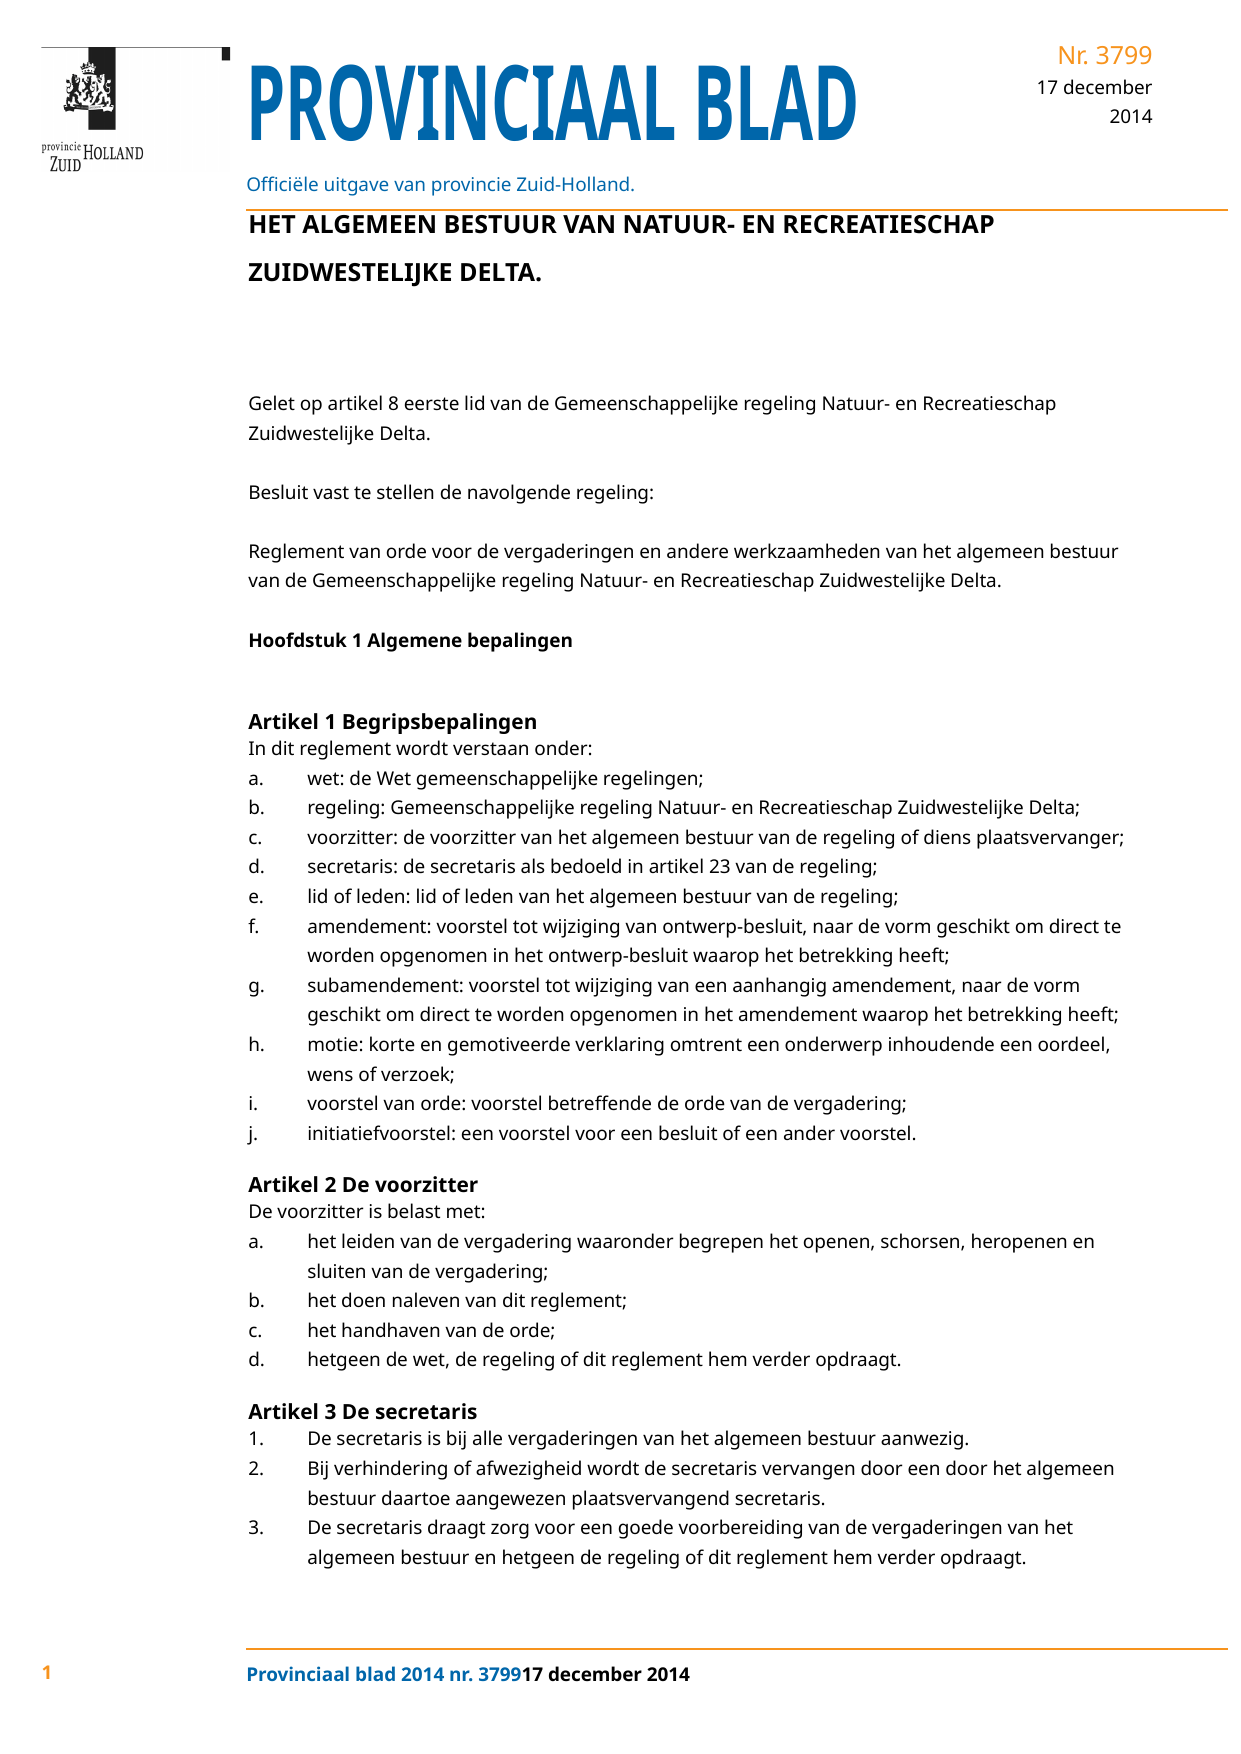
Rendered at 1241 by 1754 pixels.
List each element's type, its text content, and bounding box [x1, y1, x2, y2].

text Artikel 1 Begripsbepalingen [248, 707, 1152, 735]
text HET ALGEMEEN BESTUUR VAN NATUUR- EN RECREATIESCHAP ZUIDWESTELIJKE DELTA. [248, 211, 1152, 288]
text Artikel 2 De voorzitter [248, 1170, 1152, 1199]
text Artikel 3 De secretaris [248, 1397, 1152, 1426]
text Gelet op artikel 8 eerste lid van de Gemeenschappelijke regeling Natuur- en Recreatieschap Zuidwestelijke Delta. [248, 390, 1152, 446]
text Hoofdstuk 1 Algemene bepalingen [248, 627, 1152, 653]
text Reglement van orde voor de vergaderingen en andere werkzaamheden van het algemeen bestuur van de Gemeenschappelijke regeling Natuur- en Recreatieschap Zuidwestelijke Delta. [248, 538, 1152, 593]
list wet: de Wet gemeenschappelijke regelingen; [248, 765, 1152, 791]
list Bij verhindering of afwezigheid wordt de secretaris vervangen door een door het algemeen bestuur daartoe aangewezen plaatsvervangend secretaris. [248, 1455, 1152, 1510]
picture [41, 47, 231, 172]
list voorzitter: de voorzitter van het algemeen bestuur van de regeling of diens plaatsvervanger; [248, 824, 1152, 850]
list amendement: voorstel tot wijziging van ontwerp-besluit, naar de vorm geschikt om direct te worden opgenomen in het ontwerp-besluit waarop het betrekking heeft; [248, 913, 1152, 968]
list De secretaris draagt zorg voor een goede voorbereiding van de vergaderingen van het algemeen bestuur en hetgeen de regeling of dit reglement hem verder opdraagt. [248, 1514, 1152, 1569]
list initiatiefvoorstel: een voorstel voor een besluit of een ander voorstel. [248, 1120, 1152, 1146]
list het leiden van de vergadering waaronder begrepen het openen, schorsen, heropenen en sluiten van de vergadering; [248, 1228, 1152, 1284]
list regeling: Gemeenschappelijke regeling Natuur- en Recreatieschap Zuidwestelijke Delta; [248, 794, 1152, 820]
text De voorzitter is belast met: [248, 1199, 1152, 1224]
list lid of leden: lid of leden van het algemeen bestuur van de regeling; [248, 883, 1152, 909]
list het handhaven van de orde; [248, 1317, 1152, 1343]
text Besluit vast te stellen de navolgende regeling: [248, 479, 1152, 505]
list het doen naleven van dit reglement; [248, 1287, 1152, 1313]
list motie: korte en gemotiveerde verklaring omtrent een onderwerp inhoudende een oordeel, wens of verzoek; [248, 1031, 1152, 1086]
list De secretaris is bij alle vergaderingen van het algemeen bestuur aanwezig. [248, 1426, 1152, 1451]
list subamendement: voorstel tot wijziging van een aanhangig amendement, naar de vorm geschikt om direct te worden opgenomen in het amendement waarop het betrekking heeft; [248, 972, 1152, 1027]
list secretaris: de secretaris als bedoeld in artikel 23 van de regeling; [248, 854, 1152, 879]
list hetgeen de wet, de regeling of dit reglement hem verder opdraagt. [248, 1347, 1152, 1372]
list voorstel van orde: voorstel betreffende de orde van de vergadering; [248, 1090, 1152, 1116]
text In dit reglement wordt verstaan onder: [248, 735, 1152, 761]
